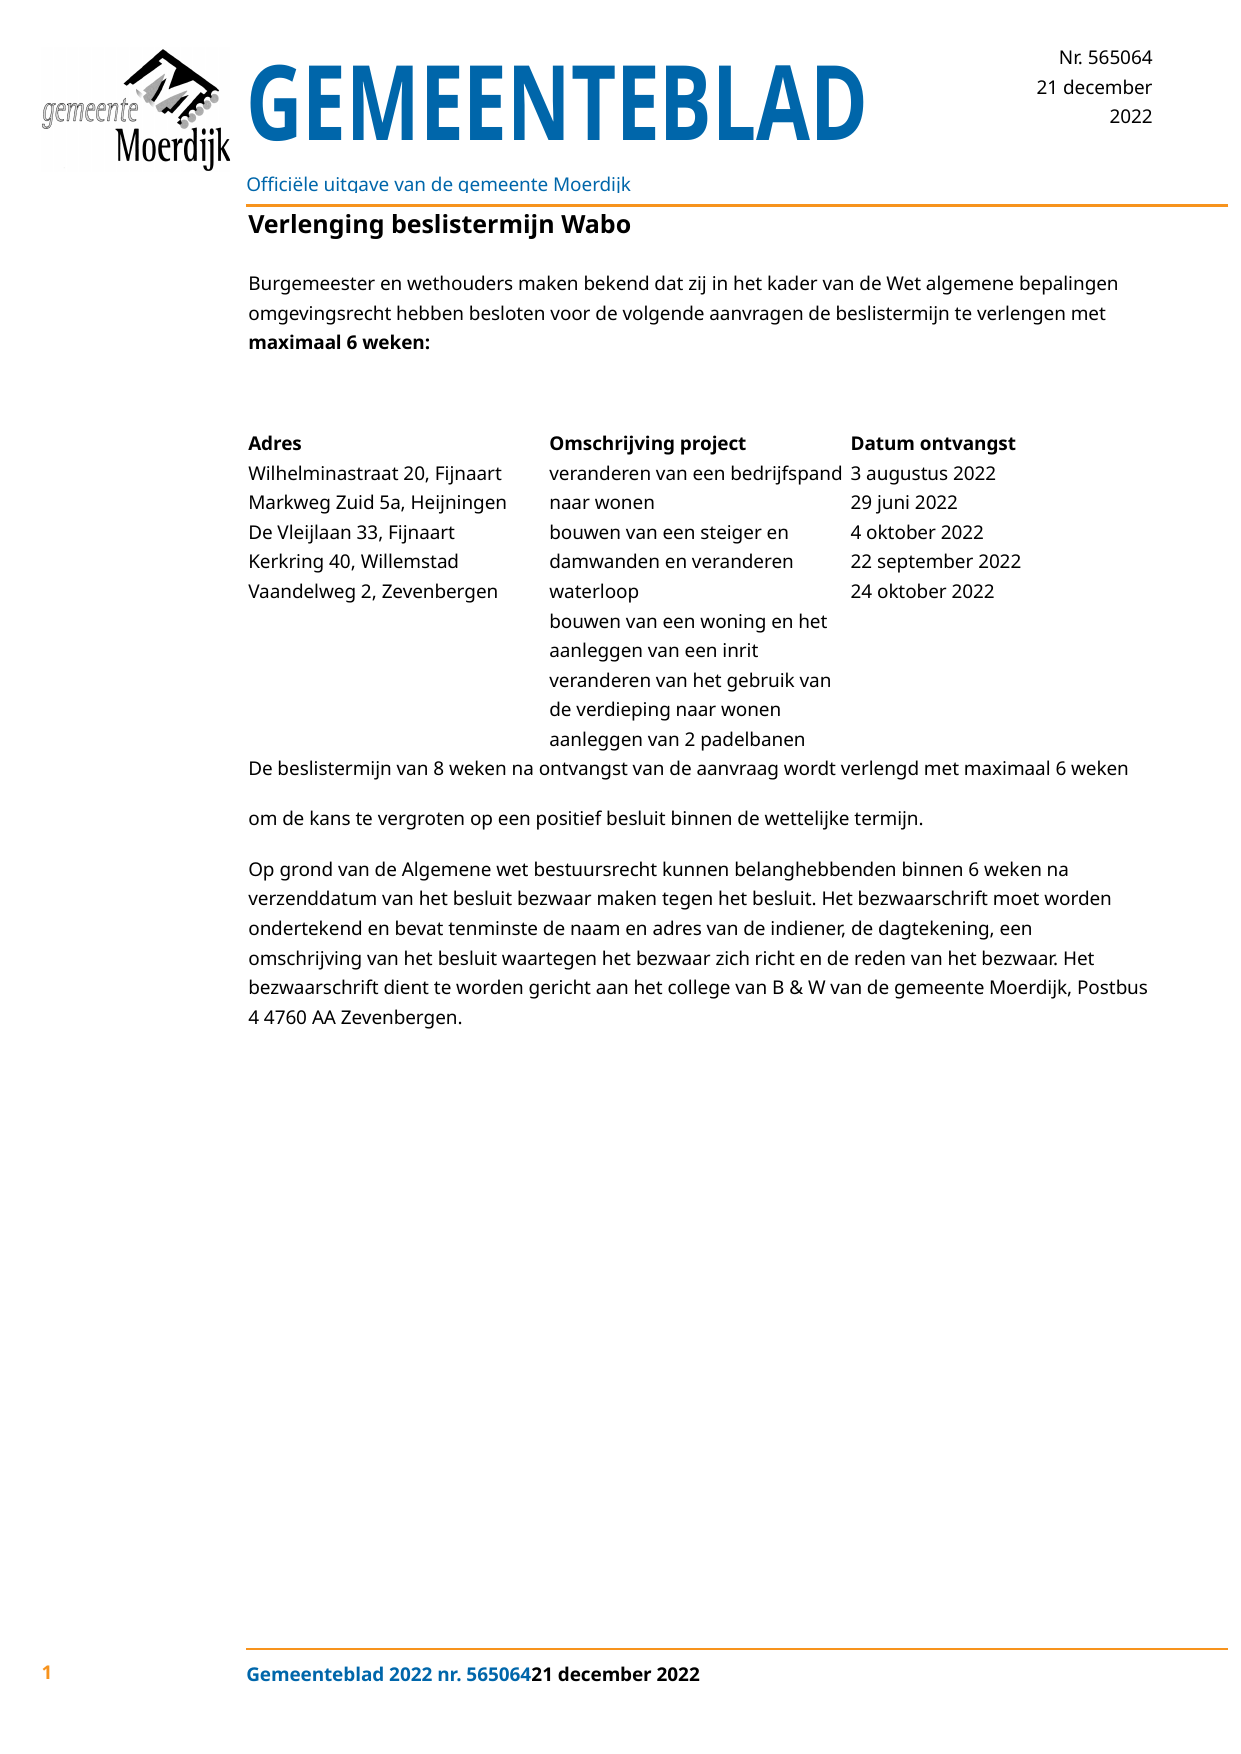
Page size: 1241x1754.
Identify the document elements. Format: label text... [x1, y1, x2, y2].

text Burgemeester en wethouders maken bekend dat zij in het kader van de Wet algemene bepalingen omgevingsrecht hebben besloten voor de volgende aanvragen de beslistermijn te verlengen met maximaal 6 weken: [248, 270, 1152, 355]
table_header Omschrijving project veranderen van een bedrijfspand naar wonen bouwen van een steiger en damwanden en veranderen waterloop bouwen van een woning en het aanleggen van een inrit veranderen van het gebruik van de verdieping naar wonen aanleggen van 2 padelbanen [549, 430, 850, 752]
picture [41, 47, 231, 172]
table_header Adres Wilhelminastraat 20, Fijnaart Markweg Zuid 5a, Heijningen De Vleijlaan 33, Fijnaart Kerkring 40, Willemstad Vaandelweg 2, Zevenbergen [248, 430, 549, 752]
table_header Datum ontvangst 3 augustus 2022 29 juni 2022 4 oktober 2022 22 september 2022 24 oktober 2022 [850, 430, 1152, 752]
text om de kans te vergroten op een positief besluit binnen de wettelijke termijn. [248, 806, 1152, 831]
text De beslistermijn van 8 weken na ontvangst van de aanvraag wordt verlengd met maximaal 6 weken [248, 755, 1152, 781]
text Op grond van de Algemene wet bestuursrecht kunnen belanghebbenden binnen 6 weken na verzenddatum van het besluit bezwaar maken tegen het besluit. Het bezwaarschrift moet worden ondertekend en bevat tenminste de naam en adres van de indiener, de dagtekening, een omschrijving van het besluit waartegen het bezwaar zich richt en de reden van het bezwaar. Het bezwaarschrift dient te worden gericht aan het college van B & W van de gemeente Moerdijk, Postbus 4 4760 AA Zevenbergen. [248, 856, 1152, 1030]
text Verlenging beslistermijn Wabo [248, 207, 1152, 241]
